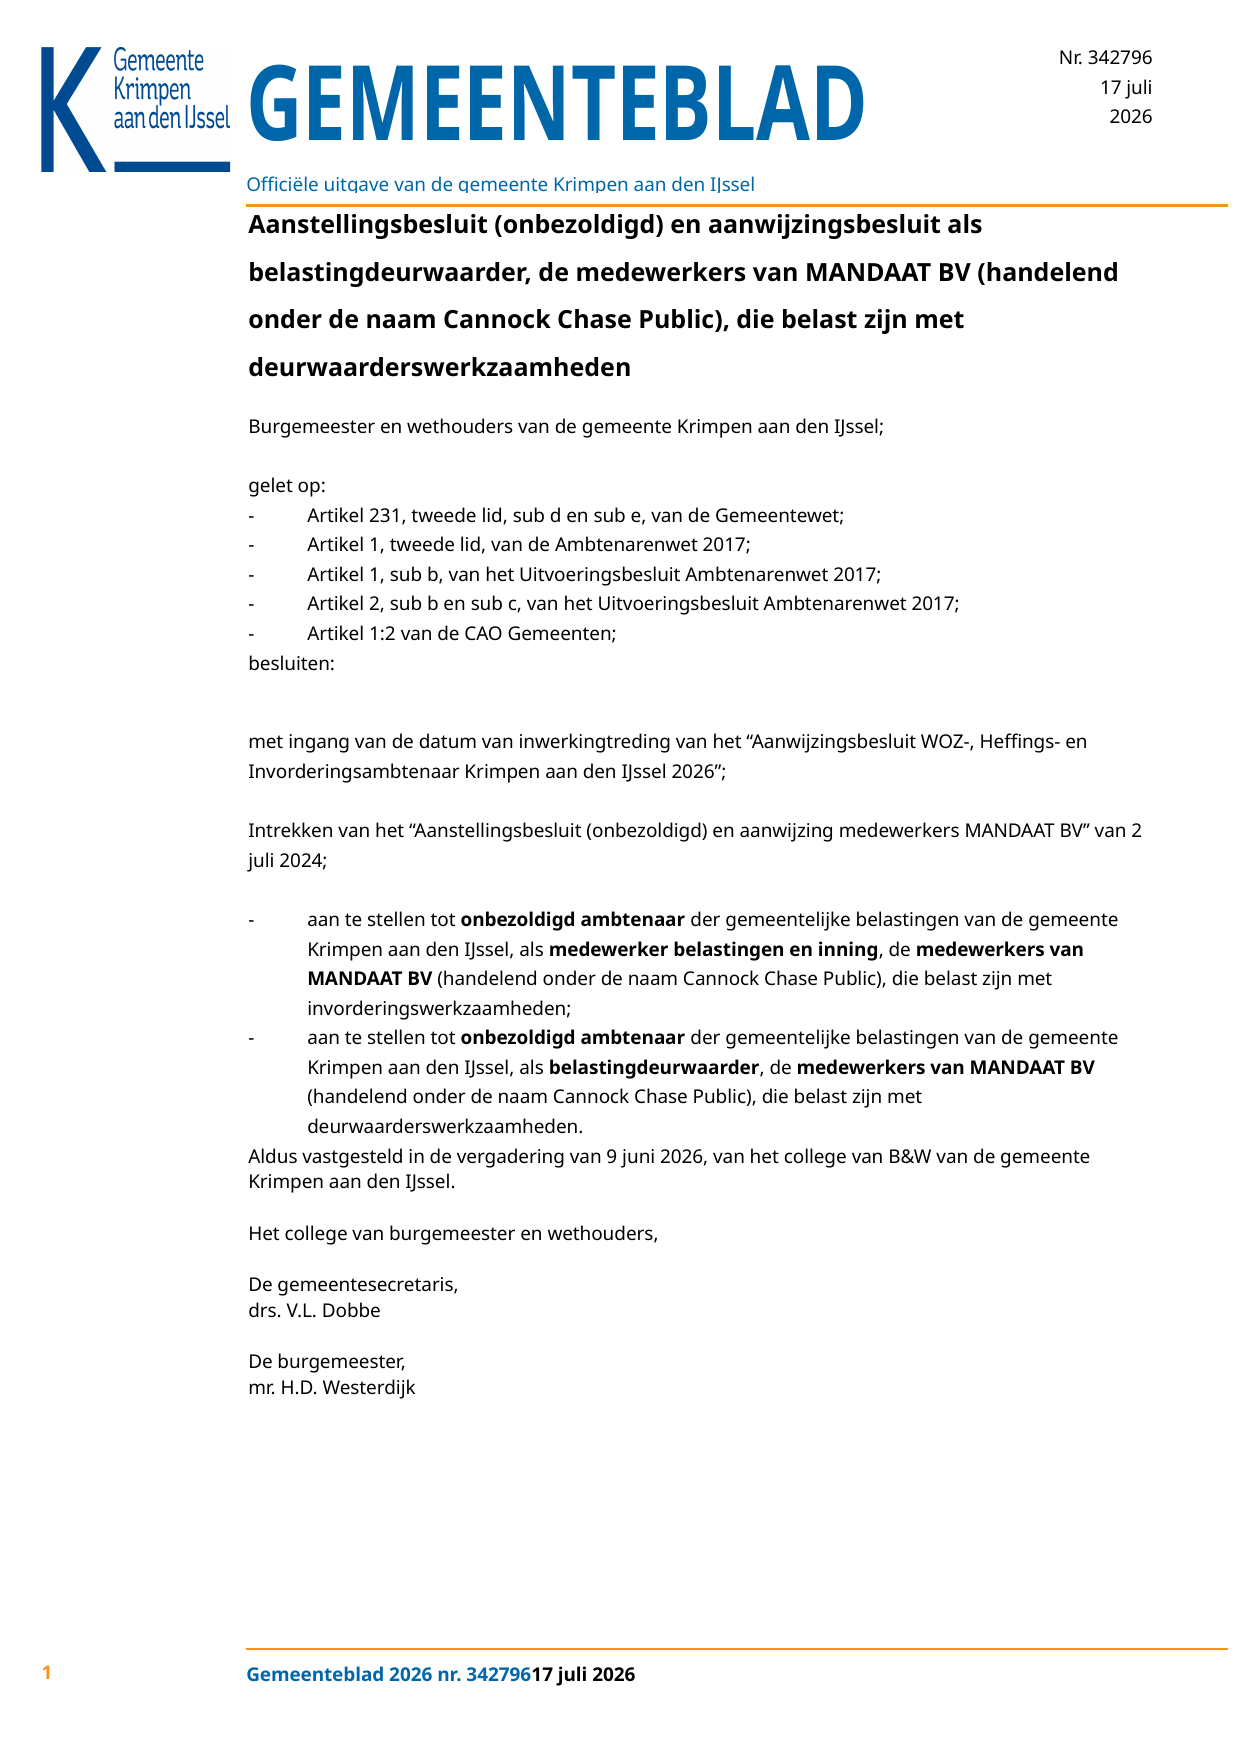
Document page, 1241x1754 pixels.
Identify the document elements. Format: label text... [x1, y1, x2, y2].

text drs. V.L. Dobbe [248, 1297, 1152, 1323]
text De gemeentesecretaris, [248, 1271, 1152, 1297]
text Het college van burgemeester en wethouders, [248, 1220, 1152, 1246]
text Aanstellingsbesluit (onbezoldigd) en aanwijzingsbesluit als belastingdeurwaarder, de medewerkers van MANDAAT BV (handelend onder de naam Cannock Chase Public), die belast zijn met deurwaarderswerkzaamheden [248, 207, 1152, 384]
picture [41, 47, 231, 172]
text mr. H.D. Westerdijk [248, 1374, 1152, 1400]
text besluiten: [248, 650, 1152, 676]
list aan te stellen tot onbezoldigd ambtenaar der gemeentelijke belastingen van de gemeente Krimpen aan den IJssel, als belastingdeurwaarder, de medewerkers van MANDAAT BV (handelend onder de naam Cannock Chase Public), die belast zijn met deurwaarderswerkzaamheden. [248, 1024, 1152, 1139]
list Artikel 1, sub b, van het Uitvoeringsbesluit Ambtenarenwet 2017; [248, 561, 1152, 587]
text De burgemeester, [248, 1349, 1152, 1374]
text Burgemeester en wethouders van de gemeente Krimpen aan den IJssel; [248, 413, 1152, 439]
text met ingang van de datum van inwerkingtreding van het “Aanwijzingsbesluit WOZ-, Heffings- en Invorderingsambtenaar Krimpen aan den IJssel 2026”; [248, 729, 1152, 784]
list Artikel 1, tweede lid, van de Ambtenarenwet 2017; [248, 531, 1152, 557]
list Artikel 2, sub b en sub c, van het Uitvoeringsbesluit Ambtenarenwet 2017; [248, 591, 1152, 616]
list aan te stellen tot onbezoldigd ambtenaar der gemeentelijke belastingen van de gemeente Krimpen aan den IJssel, als medewerker belastingen en inning, de medewerkers van MANDAAT BV (handelend onder de naam Cannock Chase Public), die belast zijn met invorderingswerkzaamheden; [248, 906, 1152, 1021]
text Intrekken van het “Aanstellingsbesluit (onbezoldigd) en aanwijzing medewerkers MANDAAT BV” van 2 juli 2024; [248, 817, 1152, 873]
list Artikel 231, tweede lid, sub d en sub e, van de Gemeentewet; [248, 502, 1152, 528]
text gelet op: [248, 472, 1152, 498]
text Aldus vastgesteld in de vergadering van 9 juni 2026, van het college van B&W van de gemeente Krimpen aan den IJssel. [248, 1143, 1152, 1194]
list Artikel 1:2 van de CAO Gemeenten; [248, 620, 1152, 646]
